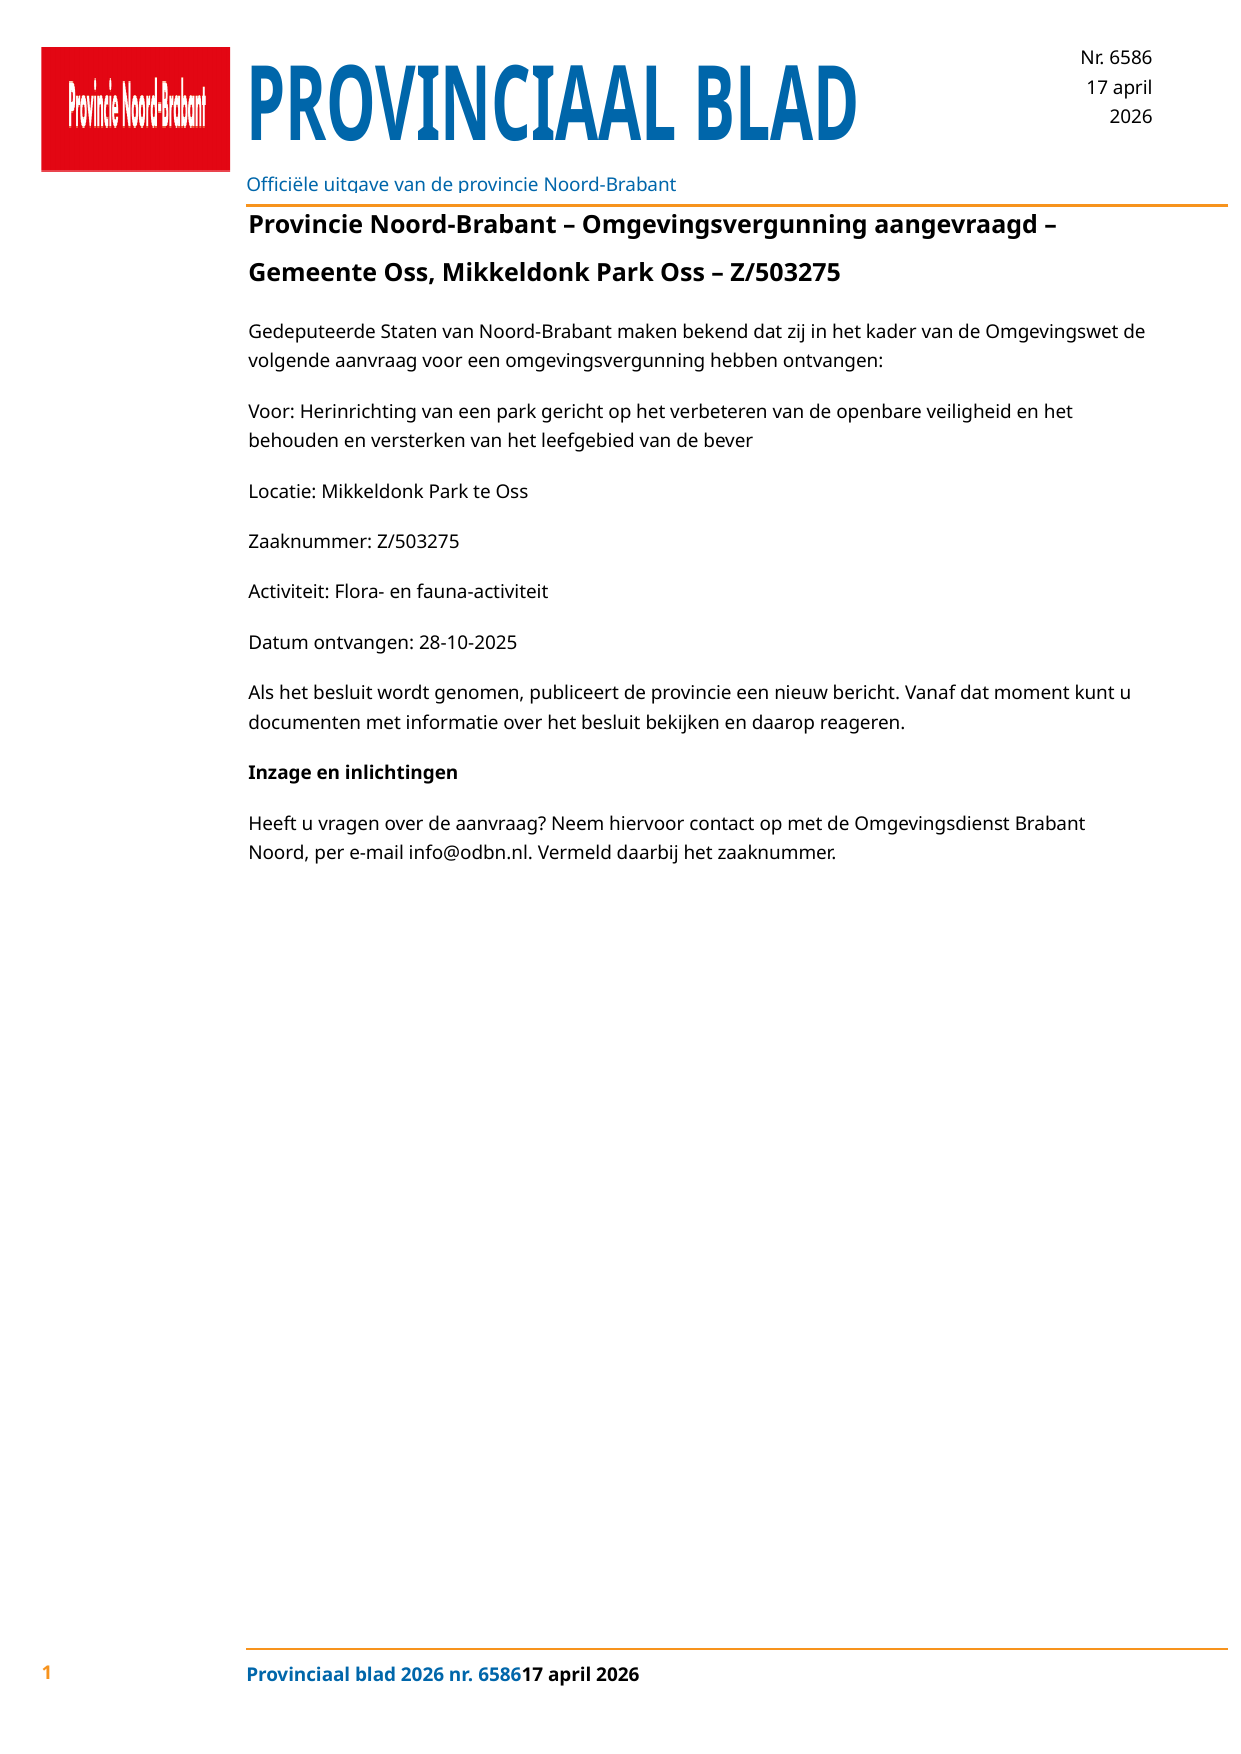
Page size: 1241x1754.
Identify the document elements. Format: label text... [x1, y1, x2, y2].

text Gedeputeerde Staten van Noord-Brabant maken bekend dat zij in het kader van de Omgevingswet de volgende aanvraag voor een omgevingsvergunning hebben ontvangen: [248, 318, 1152, 373]
text Activiteit: Flora- en fauna-activiteit [248, 579, 1152, 604]
text Voor: Herinrichting van een park gericht op het verbeteren van de openbare veiligheid en het behouden en versterken van het leefgebied van de bever [248, 398, 1152, 453]
text Inzage en inlichtingen [248, 759, 1152, 785]
text Datum ontvangen: 28-10-2025 [248, 629, 1152, 655]
text Provincie Noord-Brabant – Omgevingsvergunning aangevraagd – Gemeente Oss, Mikkeldonk Park Oss – Z/503275 [248, 207, 1152, 288]
text Heeft u vragen over de aanvraag? Neem hiervoor contact op met de Omgevingsdienst Brabant Noord, per e-mail info@odbn.nl. Vermeld daarbij het zaaknummer. [248, 810, 1152, 865]
text Zaaknummer: Z/503275 [248, 528, 1152, 554]
text Als het besluit wordt genomen, publiceert de provincie een nieuw bericht. Vanaf dat moment kunt u documenten met informatie over het besluit bekijken en daarop reageren. [248, 679, 1152, 735]
picture [41, 47, 231, 172]
text Locatie: Mikkeldonk Park te Oss [248, 478, 1152, 504]
